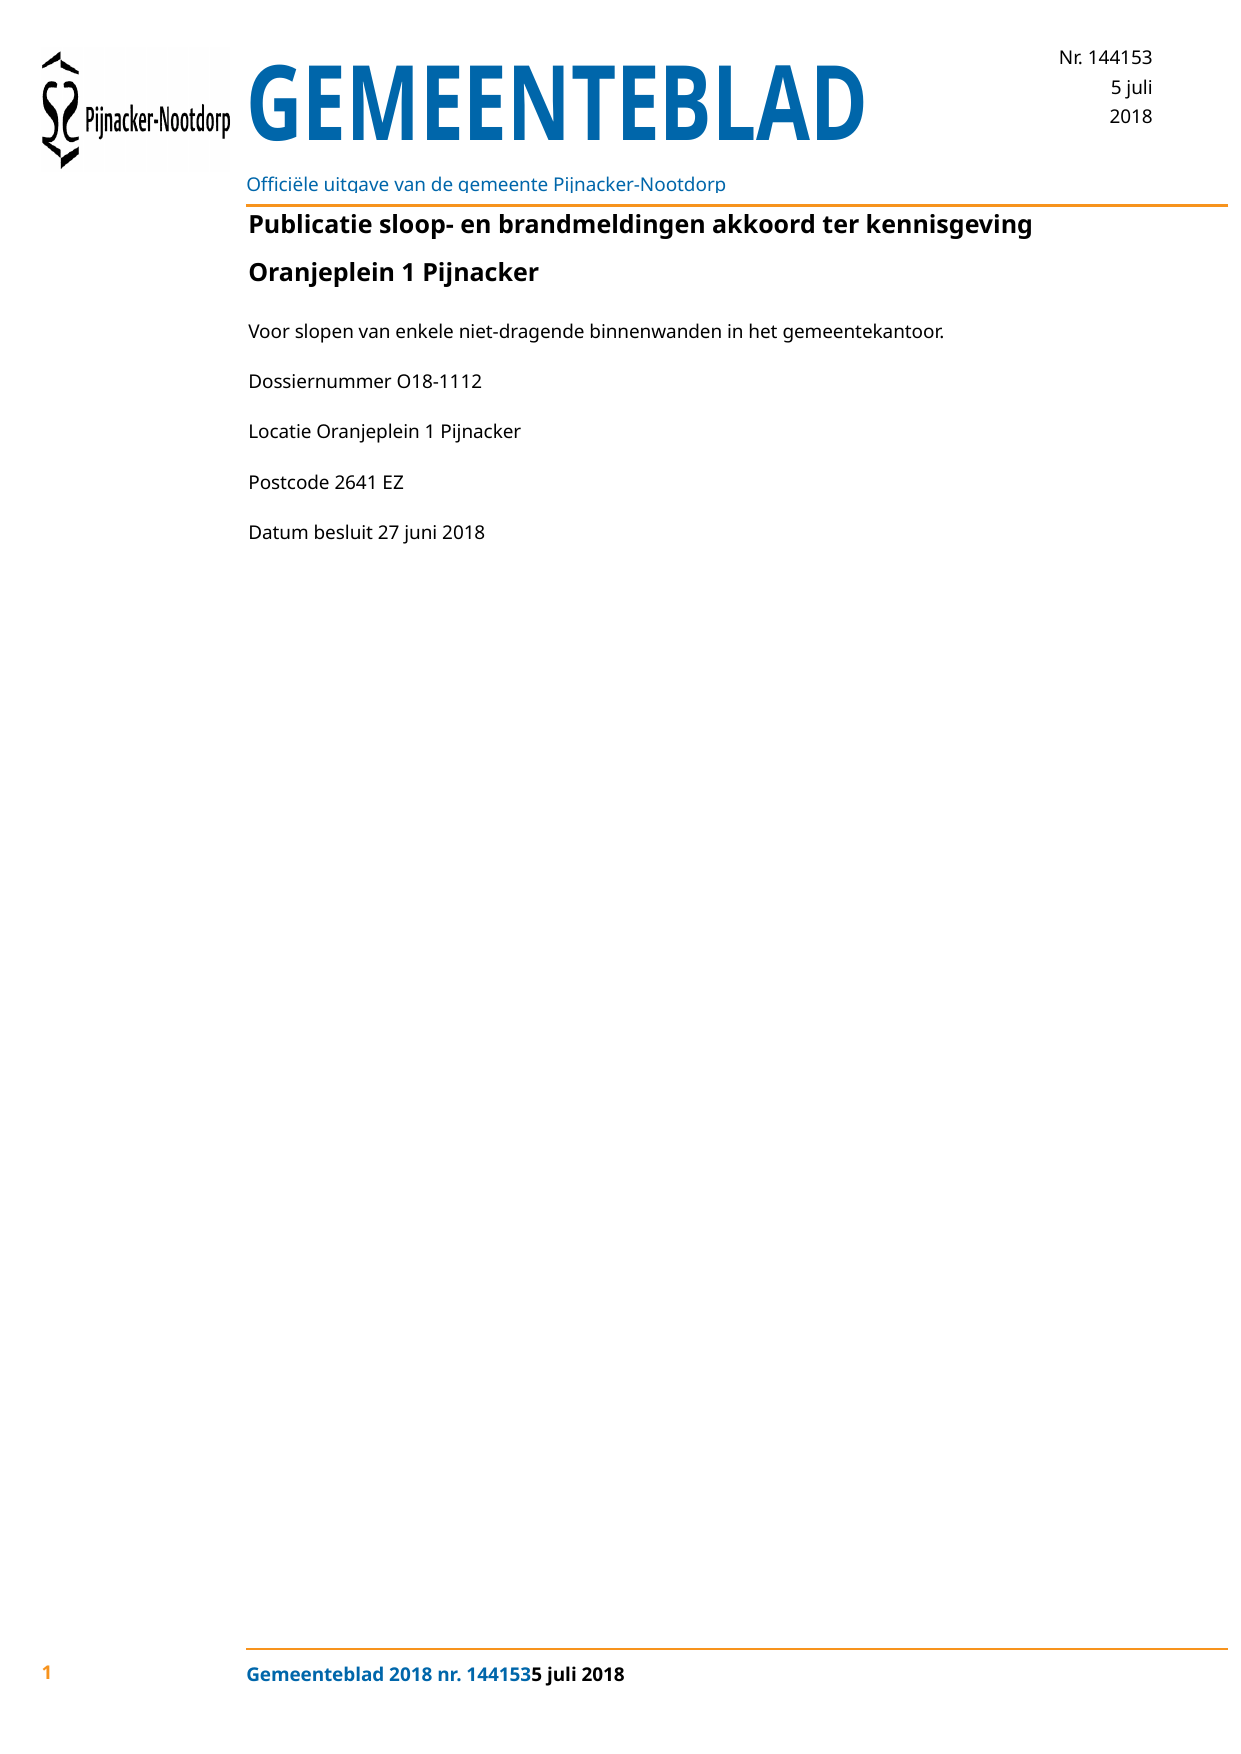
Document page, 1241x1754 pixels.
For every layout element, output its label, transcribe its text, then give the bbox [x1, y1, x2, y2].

text Postcode 2641 EZ [248, 469, 1152, 495]
text Dossiernummer O18-1112 [248, 368, 1152, 394]
picture [41, 47, 231, 172]
text Datum besluit 27 juni 2018 [248, 519, 1152, 545]
text Publicatie sloop- en brandmeldingen akkoord ter kennisgeving Oranjeplein 1 Pijnacker [248, 207, 1152, 288]
text Voor slopen van enkele niet-dragende binnenwanden in het gemeentekantoor. [248, 318, 1152, 344]
text Locatie Oranjeplein 1 Pijnacker [248, 419, 1152, 444]
